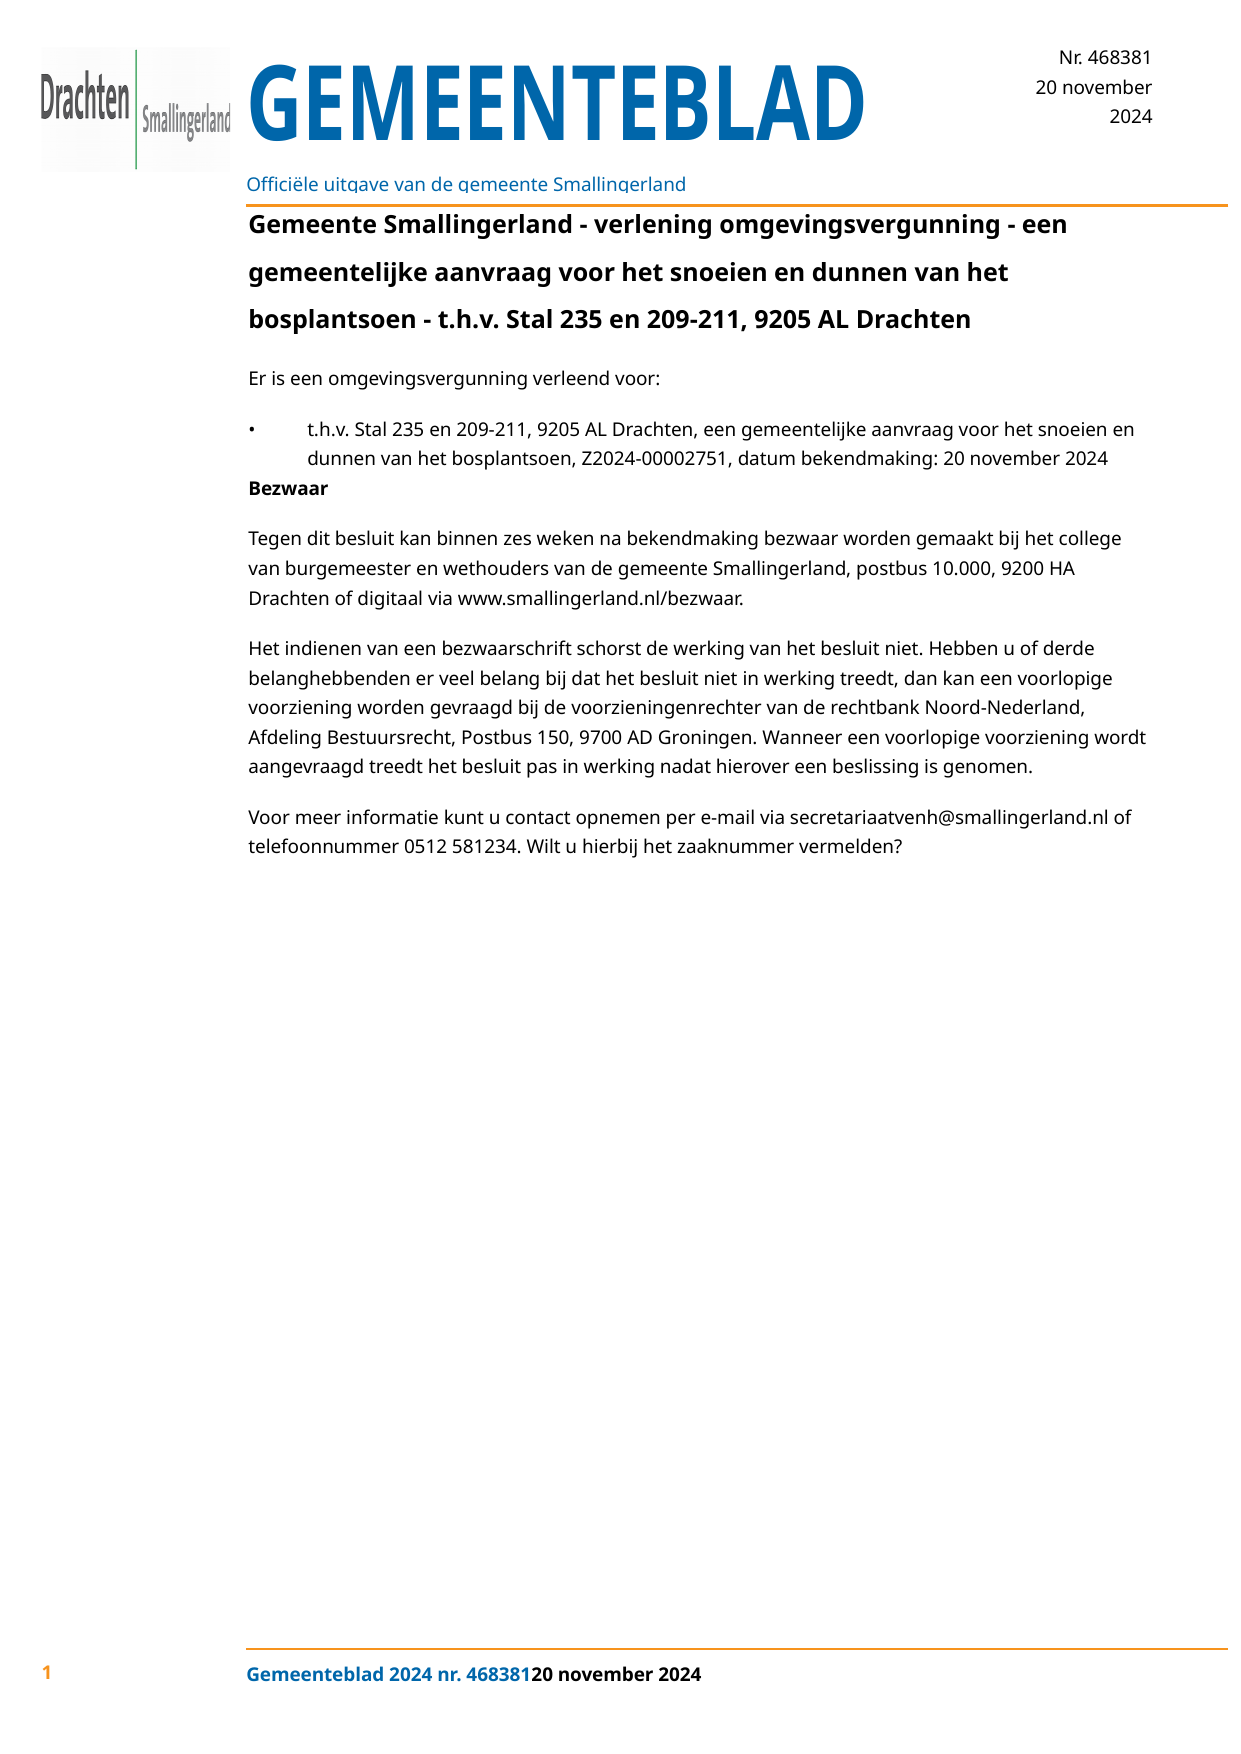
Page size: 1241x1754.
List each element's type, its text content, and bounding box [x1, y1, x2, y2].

text Tegen dit besluit kan binnen zes weken na bekendmaking bezwaar worden gemaakt bij het college van burgemeester en wethouders van de gemeente Smallingerland, postbus 10.000, 9200 HA Drachten of digitaal via www.smallingerland.nl/bezwaar. [248, 526, 1152, 610]
text Het indienen van een bezwaarschrift schorst de werking van het besluit niet. Hebben u of derde belanghebbenden er veel belang bij dat het besluit niet in werking treedt, dan kan een voorlopige voorziening worden gevraagd bij de voorzieningenrechter van de rechtbank Noord-Nederland, Afdeling Bestuursrecht, Postbus 150, 9700 AD Groningen. Wanneer een voorlopige voorziening wordt aangevraagd treedt het besluit pas in werking nadat hierover een beslissing is genomen. [248, 635, 1152, 779]
text Er is een omgevingsvergunning verleend voor: [248, 366, 1152, 391]
picture [41, 47, 231, 172]
list t.h.v. Stal 235 en 209-211, 9205 AL Drachten, een gemeentelijke aanvraag voor het snoeien en dunnen van het bosplantsoen, Z2024-00002751, datum bekendmaking: 20 november 2024 [248, 416, 1152, 471]
text Gemeente Smallingerland - verlening omgevingsvergunning - een gemeentelijke aanvraag voor het snoeien en dunnen van het bosplantsoen - t.h.v. Stal 235 en 209-211, 9205 AL Drachten [248, 207, 1152, 336]
text Bezwaar [248, 475, 1152, 501]
text Voor meer informatie kunt u contact opnemen per e-mail via secretariaatvenh@smallingerland.nl of telefoonnummer 0512 581234. Wilt u hierbij het zaaknummer vermelden? [248, 804, 1152, 859]
